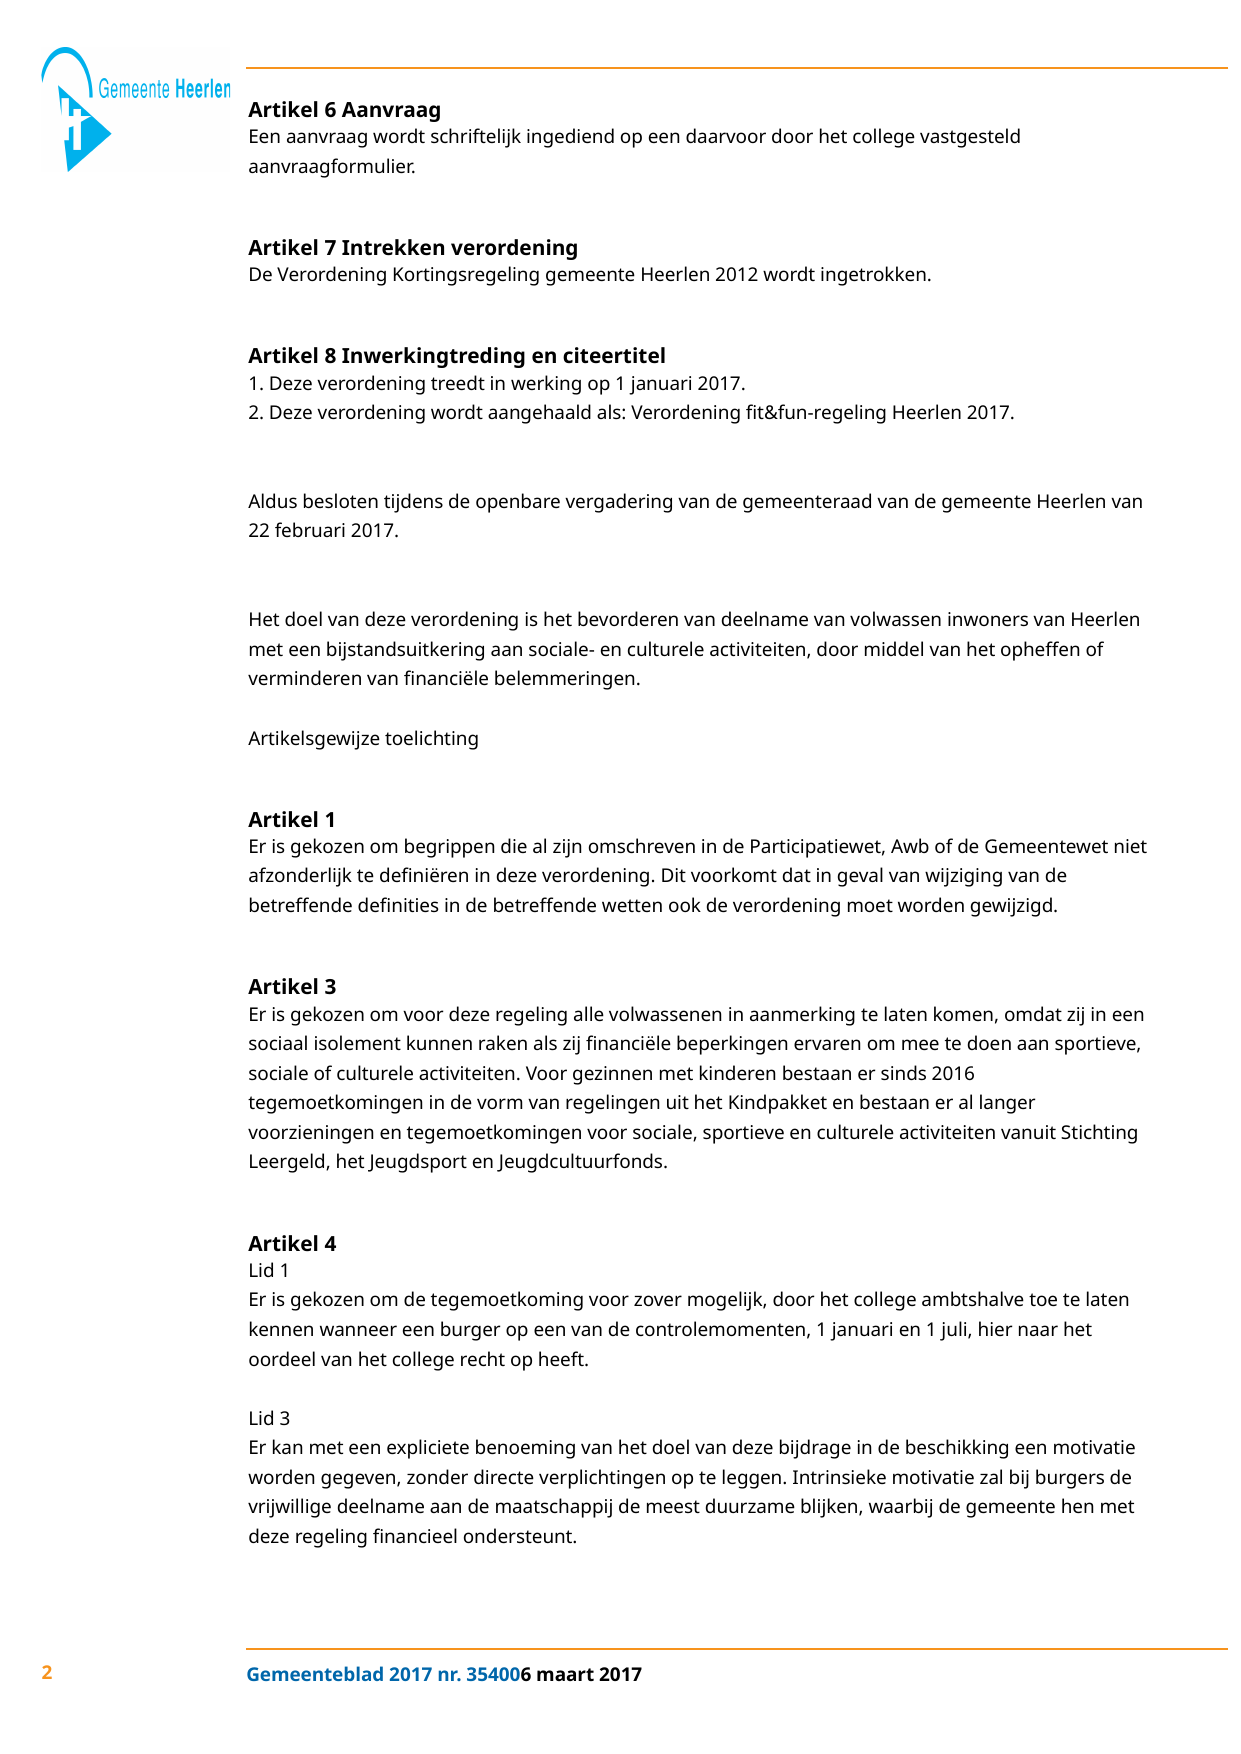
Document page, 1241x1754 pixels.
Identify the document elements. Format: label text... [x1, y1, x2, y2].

text Een aanvraag wordt schriftelijk ingediend op een daarvoor door het college vastgesteld aanvraagformulier. [248, 123, 1152, 178]
text Lid 1 [248, 1257, 1152, 1283]
text 2. Deze verordening wordt aangehaald als: Verordening fit&fun-regeling Heerlen 2017. [248, 399, 1152, 425]
text 22 februari 2017. [248, 518, 1152, 543]
picture [41, 47, 231, 172]
text Artikel 7 Intrekken verordening [248, 233, 1152, 261]
text Aldus besloten tijdens de openbare vergadering van de gemeenteraad van de gemeente Heerlen van [248, 488, 1152, 514]
text Er is gekozen om voor deze regeling alle volwassenen in aanmerking te laten komen, omdat zij in een sociaal isolement kunnen raken als zij financiële beperkingen ervaren om mee te doen aan sportieve, sociale of culturele activiteiten. Voor gezinnen met kinderen bestaan er sinds 2016 tegemoetkomingen in de vorm van regelingen uit het Kindpakket en bestaan er al langer voorzieningen en tegemoetkomingen voor sociale, sportieve en culturele activiteiten vanuit Stichting Leergeld, het Jeugdsport en Jeugdcultuurfonds. [248, 1001, 1152, 1174]
text De Verordening Kortingsregeling gemeente Heerlen 2012 wordt ingetrokken. [248, 261, 1152, 287]
text Artikelsgewijze toelichting [248, 725, 1152, 750]
text Artikel 6 Aanvraag [248, 95, 1152, 123]
text Artikel 1 [248, 805, 1152, 833]
text Artikel 3 [248, 972, 1152, 1001]
text Er kan met een expliciete benoeming van het doel van deze bijdrage in de beschikking een motivatie worden gegeven, zonder directe verplichtingen op te leggen. Intrinsieke motivatie zal bij burgers de vrijwillige deelname aan de maatschappij de meest duurzame blijken, waarbij de gemeente hen met deze regeling financieel ondersteunt. [248, 1434, 1152, 1549]
text Er is gekozen om de tegemoetkoming voor zover mogelijk, door het college ambtshalve toe te laten kennen wanneer een burger op een van de controlemomenten, 1 januari en 1 juli, hier naar het oordeel van het college recht op heeft. [248, 1287, 1152, 1372]
text Artikel 4 [248, 1229, 1152, 1257]
text Het doel van deze verordening is het bevorderen van deelname van volwassen inwoners van Heerlen met een bijstandsuitkering aan sociale- en culturele activiteiten, door middel van het opheffen of verminderen van financiële belemmeringen. [248, 606, 1152, 691]
text Er is gekozen om begrippen die al zijn omschreven in de Participatiewet, Awb of de Gemeentewet niet afzonderlijk te definiëren in deze verordening. Dit voorkomt dat in geval van wijziging van de betreffende definities in de betreffende wetten ook de verordening moet worden gewijzigd. [248, 833, 1152, 918]
text Artikel 8 Inwerkingtreding en citeertitel [248, 341, 1152, 370]
text Lid 3 [248, 1405, 1152, 1431]
picture [41, 47, 58, 70]
text 1. Deze verordening treedt in werking op 1 januari 2017. [248, 370, 1152, 395]
